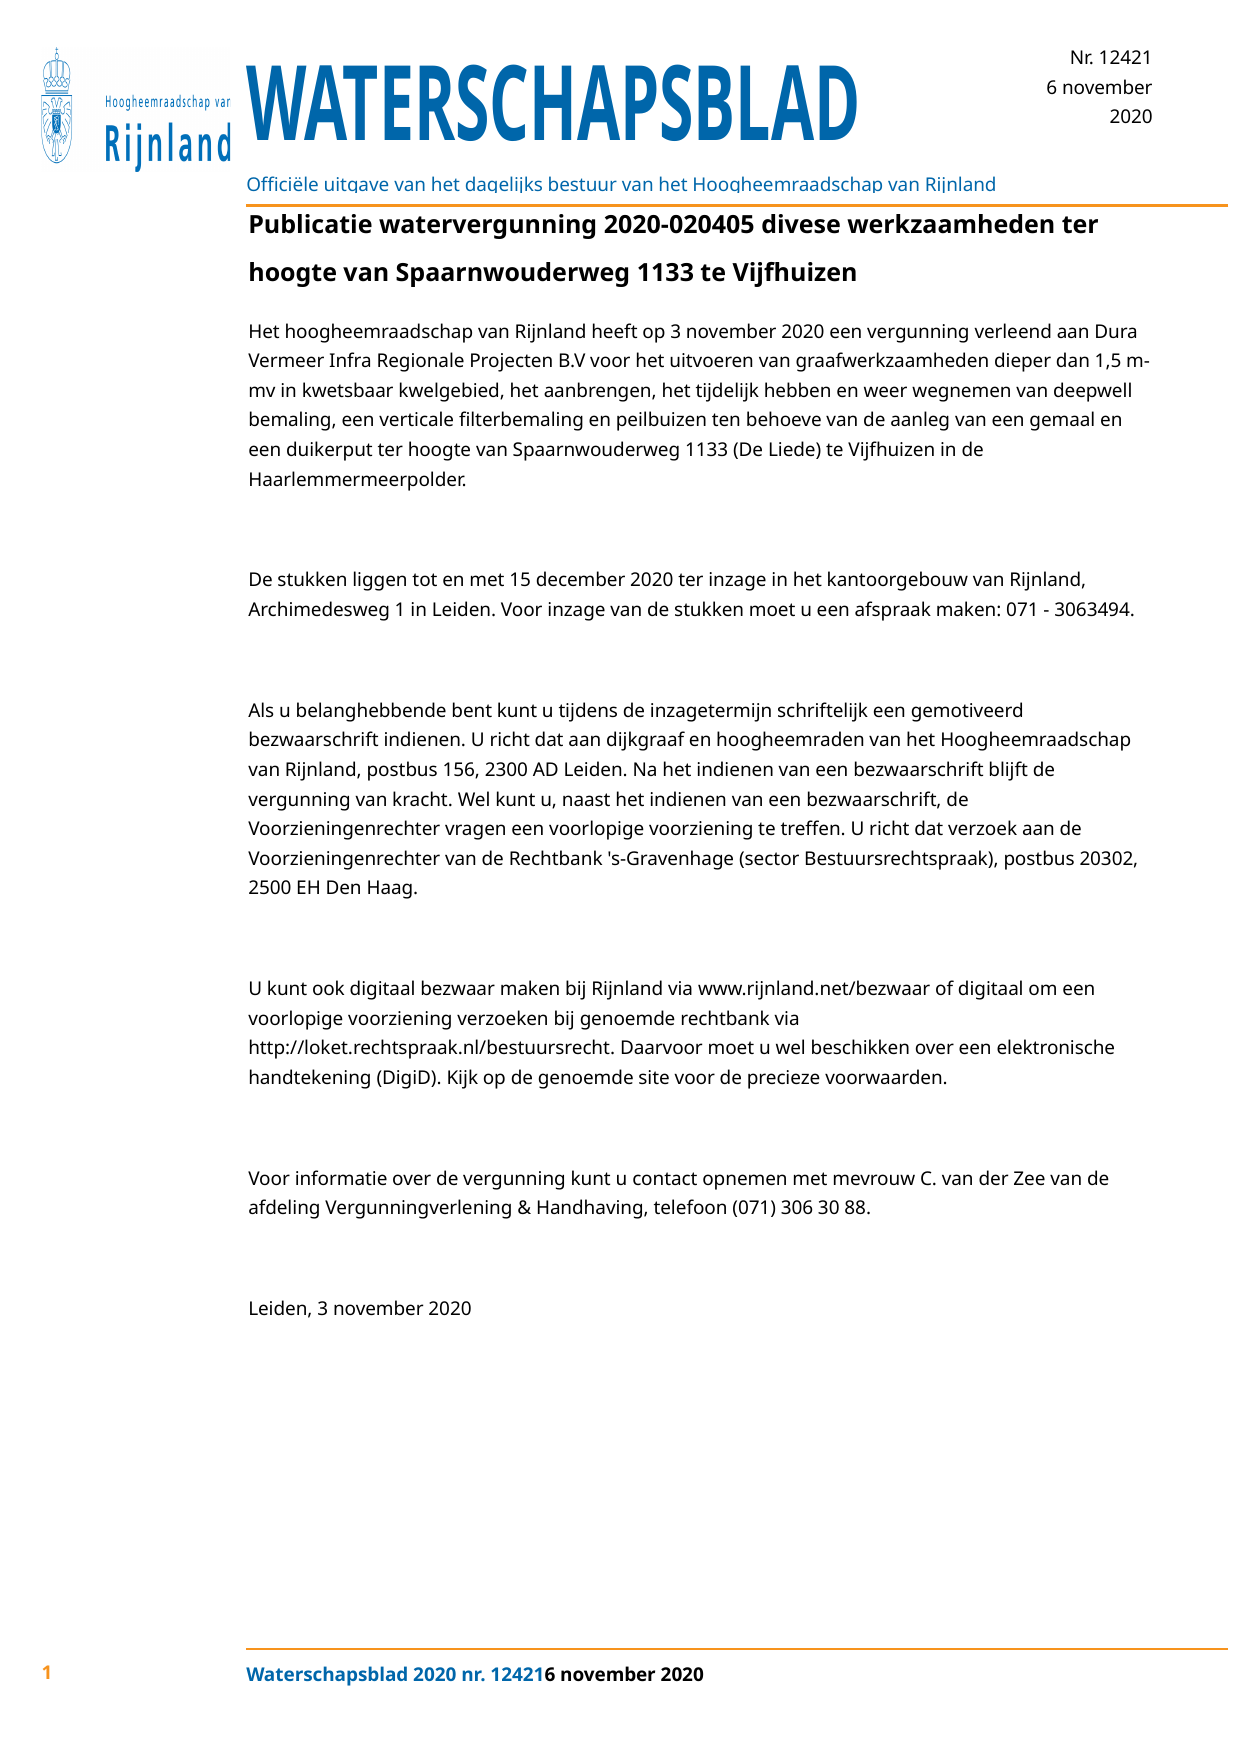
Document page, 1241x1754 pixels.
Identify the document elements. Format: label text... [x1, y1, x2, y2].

text Voor informatie over de vergunning kunt u contact opnemen met mevrouw C. van der Zee van de afdeling Vergunningverlening & Handhaving, telefoon (071) 306 30 88. [248, 1165, 1152, 1220]
text Publicatie watervergunning 2020-020405 divese werkzaamheden ter hoogte van Spaarnwouderweg 1133 te Vijfhuizen [248, 207, 1152, 288]
text Leiden, 3 november 2020 [248, 1295, 1152, 1321]
text De stukken liggen tot en met 15 december 2020 ter inzage in het kantoorgebouw van Rijnland, Archimedesweg 1 in Leiden. Voor inzage van de stukken moet u een afspraak maken: 071 - 3063494. [248, 567, 1152, 622]
text Als u belanghebbende bent kunt u tijdens de inzagetermijn schriftelijk een gemotiveerd bezwaarschrift indienen. U richt dat aan dijkgraaf en hoogheemraden van het Hoogheemraadschap van Rijnland, postbus 156, 2300 AD Leiden. Na het indienen van een bezwaarschrift blijft de vergunning van kracht. Wel kunt u, naast het indienen van een bezwaarschrift, de Voorzieningenrechter vragen een voorlopige voorziening te treffen. U richt dat verzoek aan de Voorzieningenrechter van de Rechtbank 's-Gravenhage (sector Bestuursrechtspraak), postbus 20302, 2500 EH Den Haag. [248, 697, 1152, 900]
text Het hoogheemraadschap van Rijnland heeft op 3 november 2020 een vergunning verleend aan Dura Vermeer Infra Regionale Projecten B.V voor het uitvoeren van graafwerkzaamheden dieper dan 1,5 m-mv in kwetsbaar kwelgebied, het aanbrengen, het tijdelijk hebben en weer wegnemen van deepwell bemaling, een verticale filterbemaling en peilbuizen ten behoeve van de aanleg van een gemaal en een duikerput ter hoogte van Spaarnwouderweg 1133 (De Liede) te Vijfhuizen in de Haarlemmermeerpolder. [248, 318, 1152, 492]
text U kunt ook digitaal bezwaar maken bij Rijnland via www.rijnland.net/bezwaar of digitaal om een voorlopige voorziening verzoeken bij genoemde rechtbank via http://loket.rechtspraak.nl/bestuursrecht. Daarvoor moet u wel beschikken over een elektronische handtekening (DigiD). Kijk op de genoemde site voor de precieze voorwaarden. [248, 975, 1152, 1090]
picture [41, 47, 231, 172]
